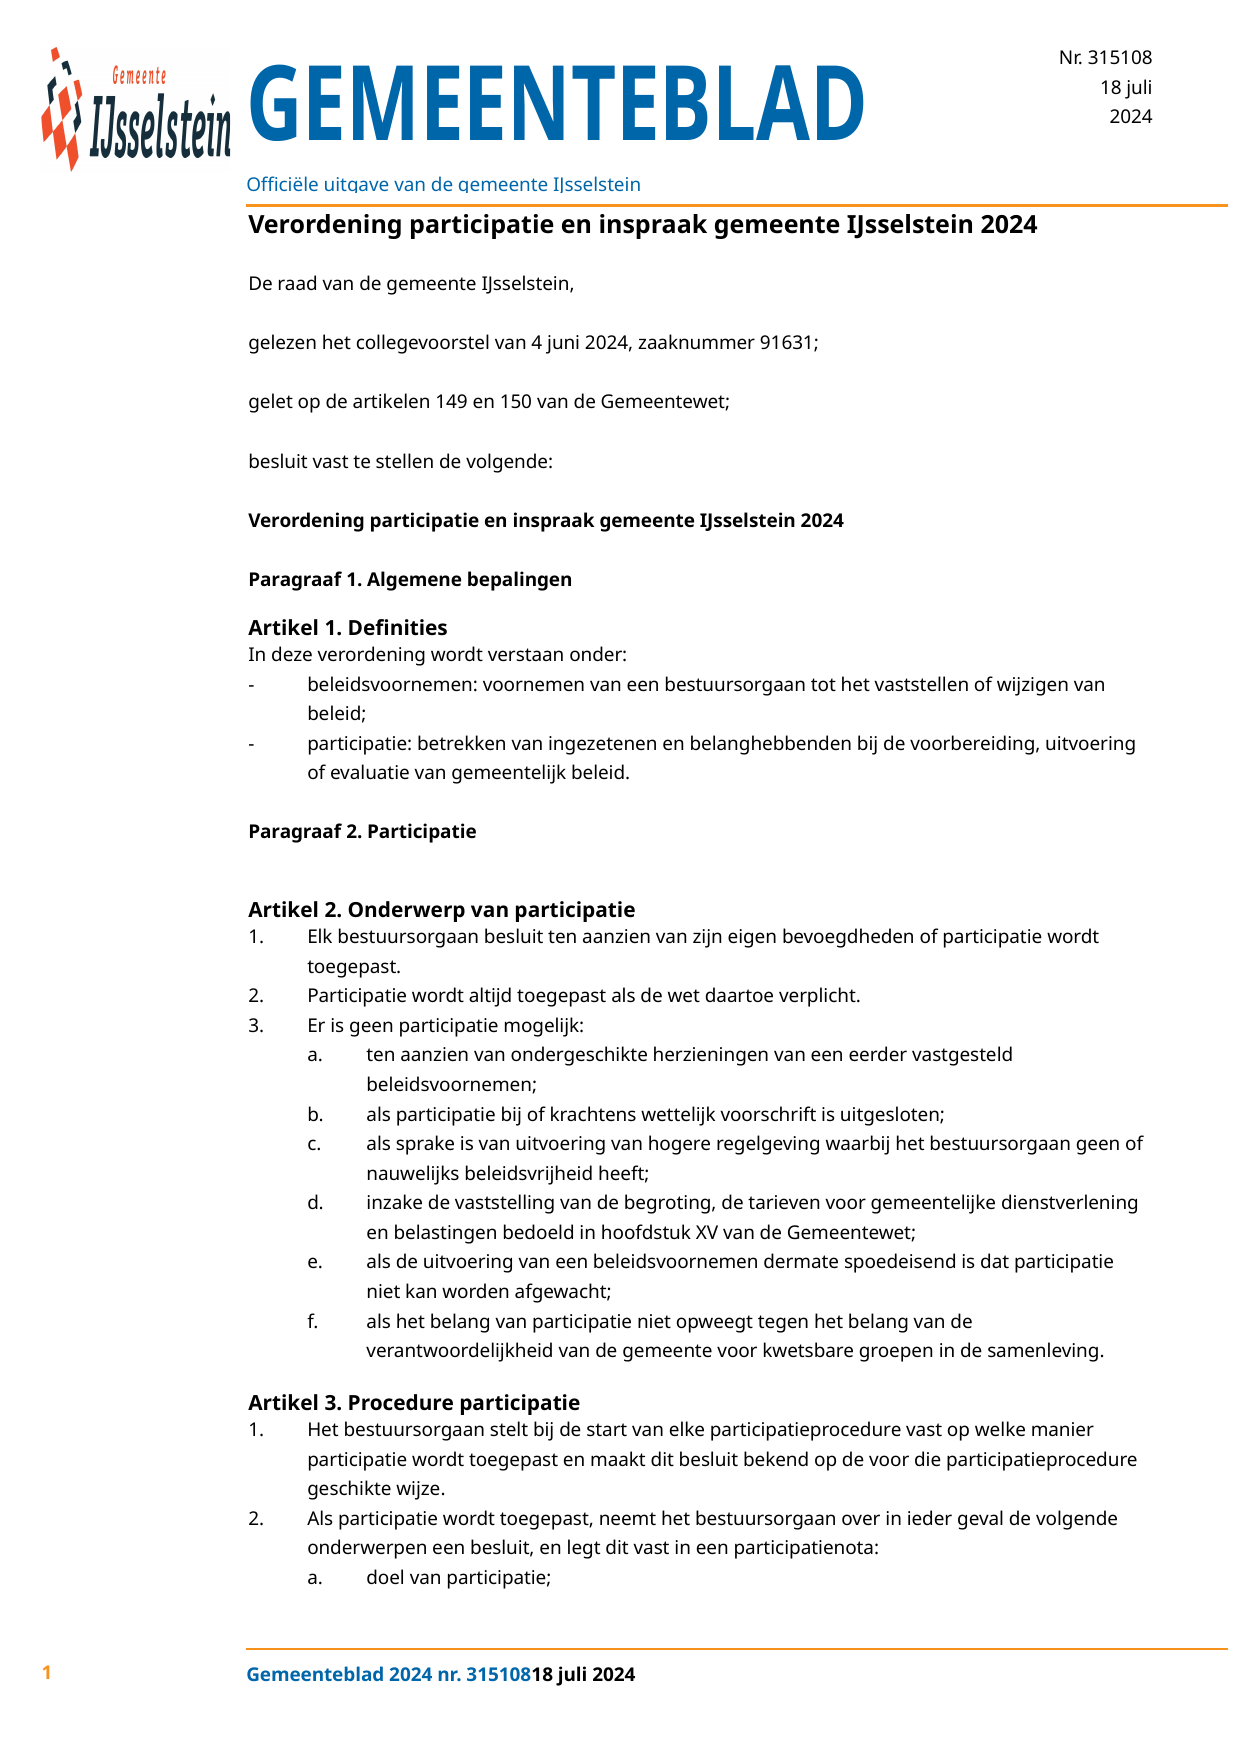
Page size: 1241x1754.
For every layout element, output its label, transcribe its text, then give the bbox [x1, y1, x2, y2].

text gelezen het collegevoorstel van 4 juni 2024, zaaknummer 91631; [248, 329, 1152, 355]
text Paragraaf 1. Algemene bepalingen [248, 566, 1152, 592]
text Artikel 1. Definities [248, 613, 1152, 641]
text De raad van de gemeente IJsselstein, [248, 270, 1152, 296]
list Er is geen participatie mogelijk: [248, 1012, 1152, 1038]
text Verordening participatie en inspraak gemeente IJsselstein 2024 [248, 207, 1152, 241]
list als het belang van participatie niet opweegt tegen het belang van de verantwoordelijkheid van de gemeente voor kwetsbare groepen in de samenleving. [307, 1308, 1152, 1363]
picture [41, 47, 231, 172]
list beleidsvoornemen: voornemen van een bestuursorgaan tot het vaststellen of wijzigen van beleid; [248, 671, 1152, 726]
text besluit vast te stellen de volgende: [248, 448, 1152, 473]
list Als participatie wordt toegepast, neemt het bestuursorgaan over in ieder geval de volgende onderwerpen een besluit, en legt dit vast in een participatienota: [248, 1505, 1152, 1560]
list Participatie wordt altijd toegepast als de wet daartoe verplicht. [248, 982, 1152, 1008]
text In deze verordening wordt verstaan onder: [248, 641, 1152, 667]
list als participatie bij of krachtens wettelijk voorschrift is uitgesloten; [307, 1101, 1152, 1126]
text gelet op de artikelen 149 en 150 van de Gemeentewet; [248, 389, 1152, 414]
list participatie: betrekken van ingezetenen en belanghebbenden bij de voorbereiding, uitvoering of evaluatie van gemeentelijk beleid. [248, 730, 1152, 785]
list Elk bestuursorgaan besluit ten aanzien van zijn eigen bevoegdheden of participatie wordt toegepast. [248, 923, 1152, 978]
text Paragraaf 2. Participatie [248, 819, 1152, 844]
text Artikel 3. Procedure participatie [248, 1388, 1152, 1416]
list als de uitvoering van een beleidsvoornemen dermate spoedeisend is dat participatie niet kan worden afgewacht; [307, 1249, 1152, 1304]
text Verordening participatie en inspraak gemeente IJsselstein 2024 [248, 507, 1152, 533]
list doel van participatie; [307, 1564, 1152, 1590]
list ten aanzien van ondergeschikte herzieningen van een eerder vastgesteld beleidsvoornemen; [307, 1042, 1152, 1097]
list inzake de vaststelling van de begroting, de tarieven voor gemeentelijke dienstverlening en belastingen bedoeld in hoofdstuk XV van de Gemeentewet; [307, 1189, 1152, 1245]
list als sprake is van uitvoering van hogere regelgeving waarbij het bestuursorgaan geen of nauwelijks beleidsvrijheid heeft; [307, 1130, 1152, 1186]
list Het bestuursorgaan stelt bij de start van elke participatieprocedure vast op welke manier participatie wordt toegepast en maakt dit besluit bekend op de voor die participatieprocedure geschikte wijze. [248, 1416, 1152, 1501]
text Artikel 2. Onderwerp van participatie [248, 895, 1152, 923]
